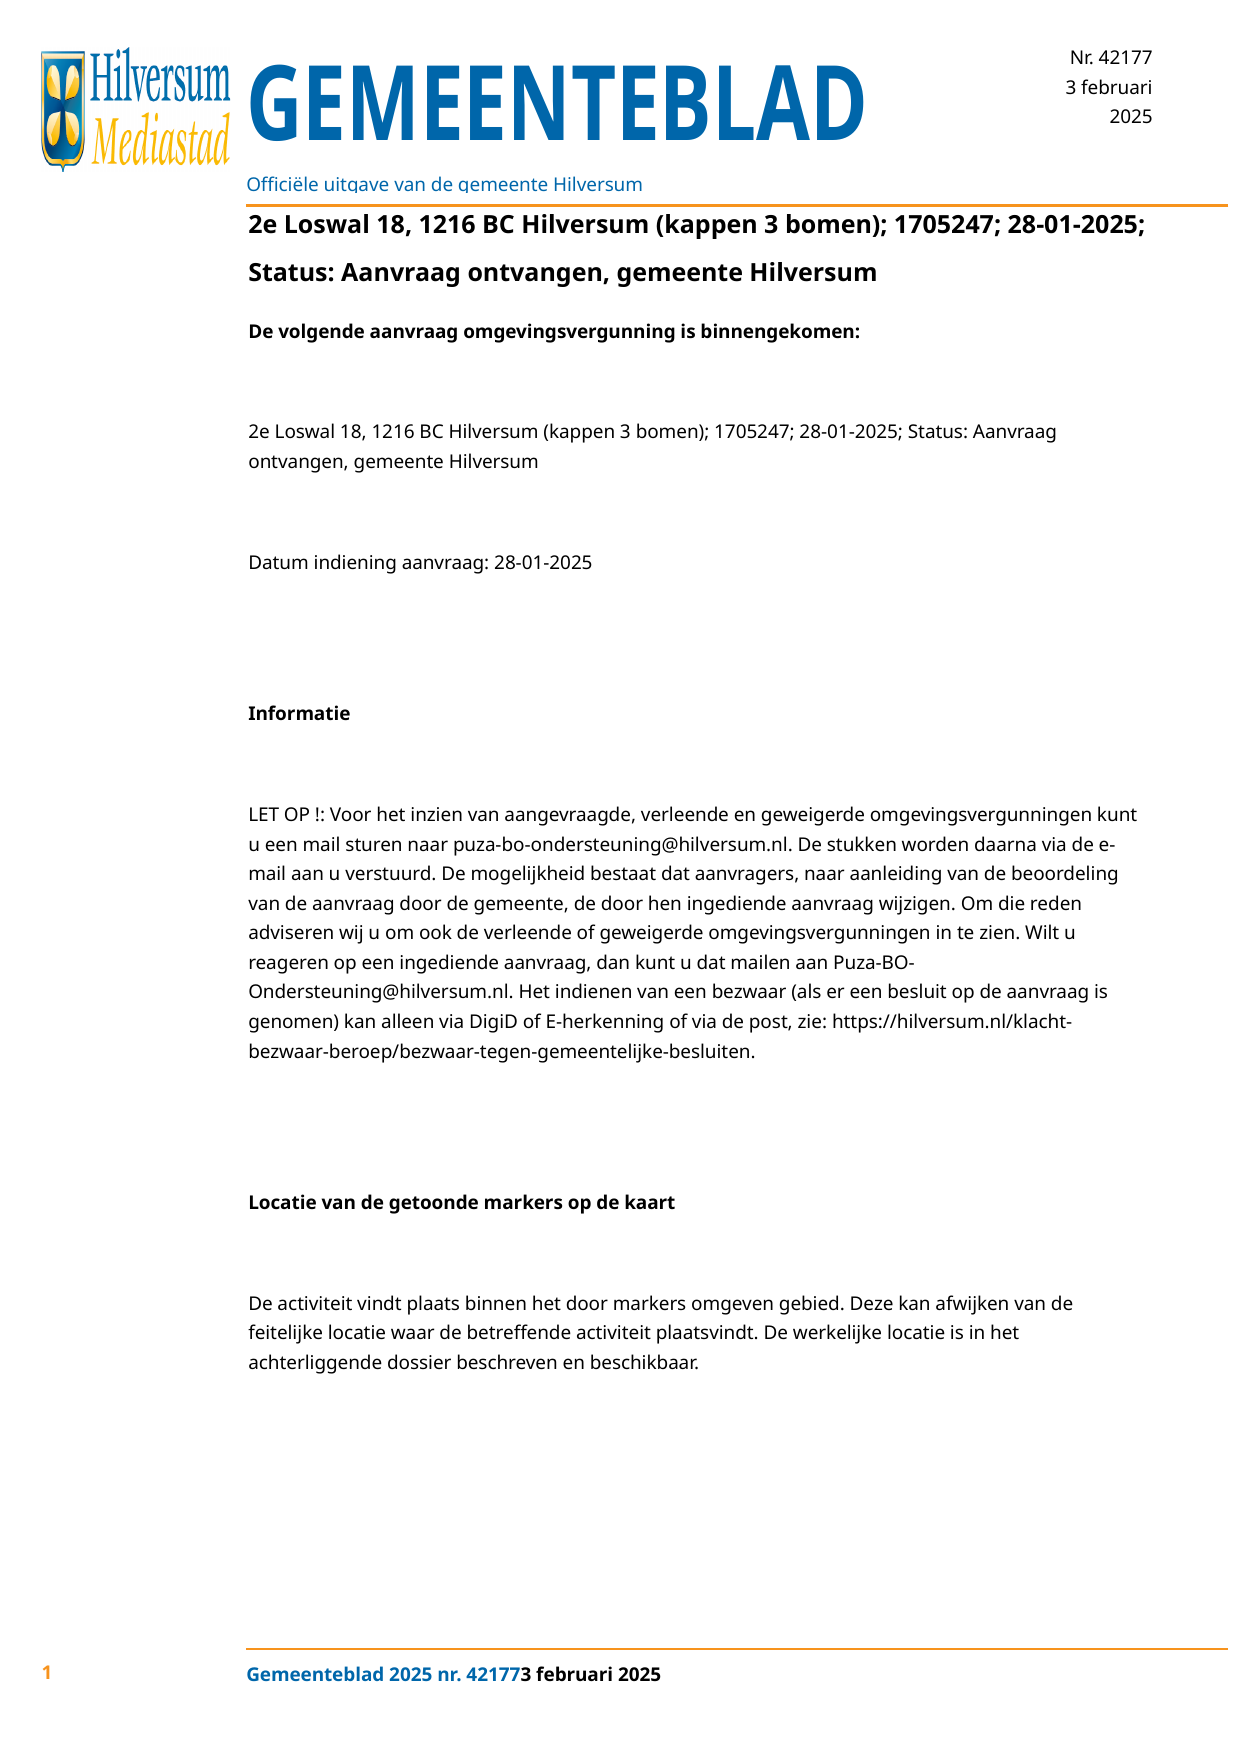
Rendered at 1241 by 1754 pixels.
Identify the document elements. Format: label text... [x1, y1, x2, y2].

text De activiteit vindt plaats binnen het door markers omgeven gebied. Deze kan afwijken van de feitelijke locatie waar de betreffende activiteit plaatsvindt. De werkelijke locatie is in het achterliggende dossier beschreven en beschikbaar. [248, 1290, 1152, 1375]
text 2e Loswal 18, 1216 BC Hilversum (kappen 3 bomen); 1705247; 28-01-2025; Status: Aanvraag ontvangen, gemeente Hilversum [248, 419, 1152, 474]
text Locatie van de getoonde markers op de kaart [248, 1189, 1152, 1215]
text Informatie [248, 700, 1152, 726]
text LET OP !: Voor het inzien van aangevraagde, verleende en geweigerde omgevingsvergunningen kunt u een mail sturen naar puza-bo-ondersteuning@hilversum.nl. De stukken worden daarna via de e-mail aan u verstuurd. De mogelijkheid bestaat dat aanvragers, naar aanleiding van de beoordeling van de aanvraag door de gemeente, de door hen ingediende aanvraag wijzigen. Om die reden adviseren wij u om ook de verleende of geweigerde omgevingsvergunningen in te zien. Wilt u reageren op een ingediende aanvraag, dan kunt u dat mailen aan Puza-BO-Ondersteuning@hilversum.nl. Het indienen van een bezwaar (als er een besluit op de aanvraag is genomen) kan alleen via DigiD of E-herkenning of via de post, zie: https://hilversum.nl/klacht-bezwaar-beroep/bezwaar-tegen-gemeentelijke-besluiten. [248, 801, 1152, 1064]
text Datum indiening aanvraag: 28-01-2025 [248, 549, 1152, 575]
picture [41, 47, 231, 172]
text De volgende aanvraag omgevingsvergunning is binnengekomen: [248, 318, 1152, 344]
text 2e Loswal 18, 1216 BC Hilversum (kappen 3 bomen); 1705247; 28-01-2025; Status: Aanvraag ontvangen, gemeente Hilversum [248, 207, 1152, 288]
